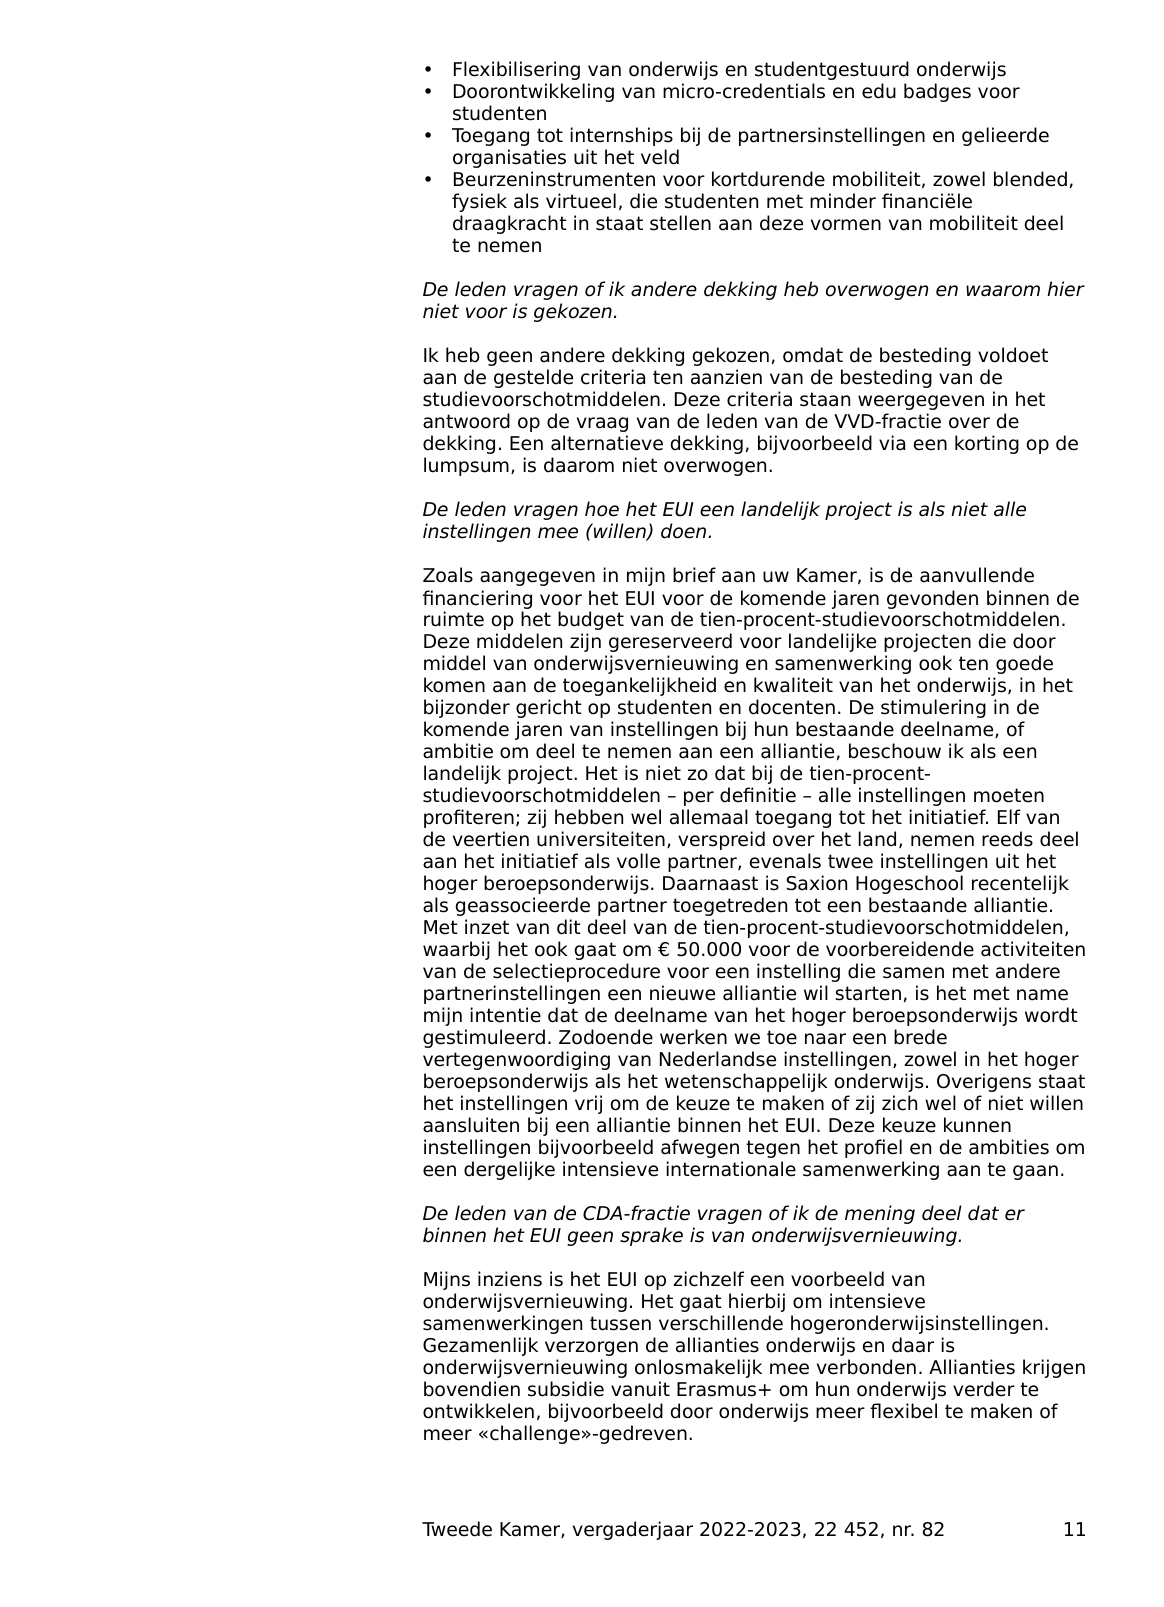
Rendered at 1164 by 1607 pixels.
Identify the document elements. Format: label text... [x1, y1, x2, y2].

text • Flexibilisering van onderwijs en studentgestuurd onderwijs [422, 59, 1087, 81]
text • Toegang tot internships bij de partnersinstellingen en gelieerde organisaties uit het veld [422, 125, 1087, 169]
text • Doorontwikkeling van micro-credentials en edu badges voor studenten [422, 81, 1087, 125]
text Ik heb geen andere dekking gekozen, omdat de besteding voldoet aan de gestelde criteria ten aanzien van de besteding van de studievoorschotmiddelen. Deze criteria staan weergegeven in het antwoord op de vraag van de leden van de VVD-fractie over de dekking. Een alternatieve dekking, bijvoorbeeld via een korting op de lumpsum, is daarom niet overwogen. [422, 345, 1087, 477]
text De leden vragen hoe het EUI een landelijk project is als niet alle instellingen mee (willen) doen. [422, 499, 1087, 543]
text De leden vragen of ik andere dekking heb overwogen en waarom hier niet voor is gekozen. [422, 279, 1087, 323]
text De leden van de CDA-fractie vragen of ik de mening deel dat er binnen het EUI geen sprake is van onderwijsvernieuwing. [422, 1203, 1087, 1247]
text • Beurzeninstrumenten voor kortdurende mobiliteit, zowel blended, fysiek als virtueel, die studenten met minder financiële draagkracht in staat stellen aan deze vormen van mobiliteit deel te nemen [422, 169, 1087, 257]
text Mijns inziens is het EUI op zichzelf een voorbeeld van onderwijsvernieuwing. Het gaat hierbij om intensieve samenwerkingen tussen verschillende hogeronderwijsinstellingen. Gezamenlijk verzorgen de allianties onderwijs en daar is onderwijsvernieuwing onlosmakelijk mee verbonden. Allianties krijgen bovendien subsidie vanuit Erasmus+ om hun onderwijs verder te ontwikkelen, bijvoorbeeld door onderwijs meer flexibel te maken of meer «challenge»-gedreven. [422, 1269, 1087, 1445]
text Zoals aangegeven in mijn brief aan uw Kamer, is de aanvullende financiering voor het EUI voor de komende jaren gevonden binnen de ruimte op het budget van de tien-procent-studievoorschotmiddelen. Deze middelen zijn gereserveerd voor landelijke projecten die door middel van onderwijsvernieuwing en samenwerking ook ten goede komen aan de toegankelijkheid en kwaliteit van het onderwijs, in het bijzonder gericht op studenten en docenten. De stimulering in de komende jaren van instellingen bij hun bestaande deelname, of ambitie om deel te nemen aan een alliantie, beschouw ik als een landelijk project. Het is niet zo dat bij de tien-procent-studievoorschotmiddelen – per definitie – alle instellingen moeten profiteren; zij hebben wel allemaal toegang tot het initiatief. Elf van de veertien universiteiten, verspreid over het land, nemen reeds deel aan het initiatief als volle partner, evenals twee instellingen uit het hoger beroepsonderwijs. Daarnaast is Saxion Hogeschool recentelijk als geassocieerde partner toegetreden tot een bestaande alliantie. Met inzet van dit deel van de tien-procent-studievoorschotmiddelen, waarbij het ook gaat om € 50.000 voor de voorbereidende activiteiten van de selectieprocedure voor een instelling die samen met andere partnerinstellingen een nieuwe alliantie wil starten, is het met name mijn intentie dat de deelname van het hoger beroepsonderwijs wordt gestimuleerd. Zodoende werken we toe naar een brede vertegenwoordiging van Nederlandse instellingen, zowel in het hoger beroepsonderwijs als het wetenschappelijk onderwijs. Overigens staat het instellingen vrij om de keuze te maken of zij zich wel of niet willen aansluiten bij een alliantie binnen het EUI. Deze keuze kunnen instellingen bijvoorbeeld afwegen tegen het profiel en de ambities om een dergelijke intensieve internationale samenwerking aan te gaan. [422, 565, 1087, 1181]
